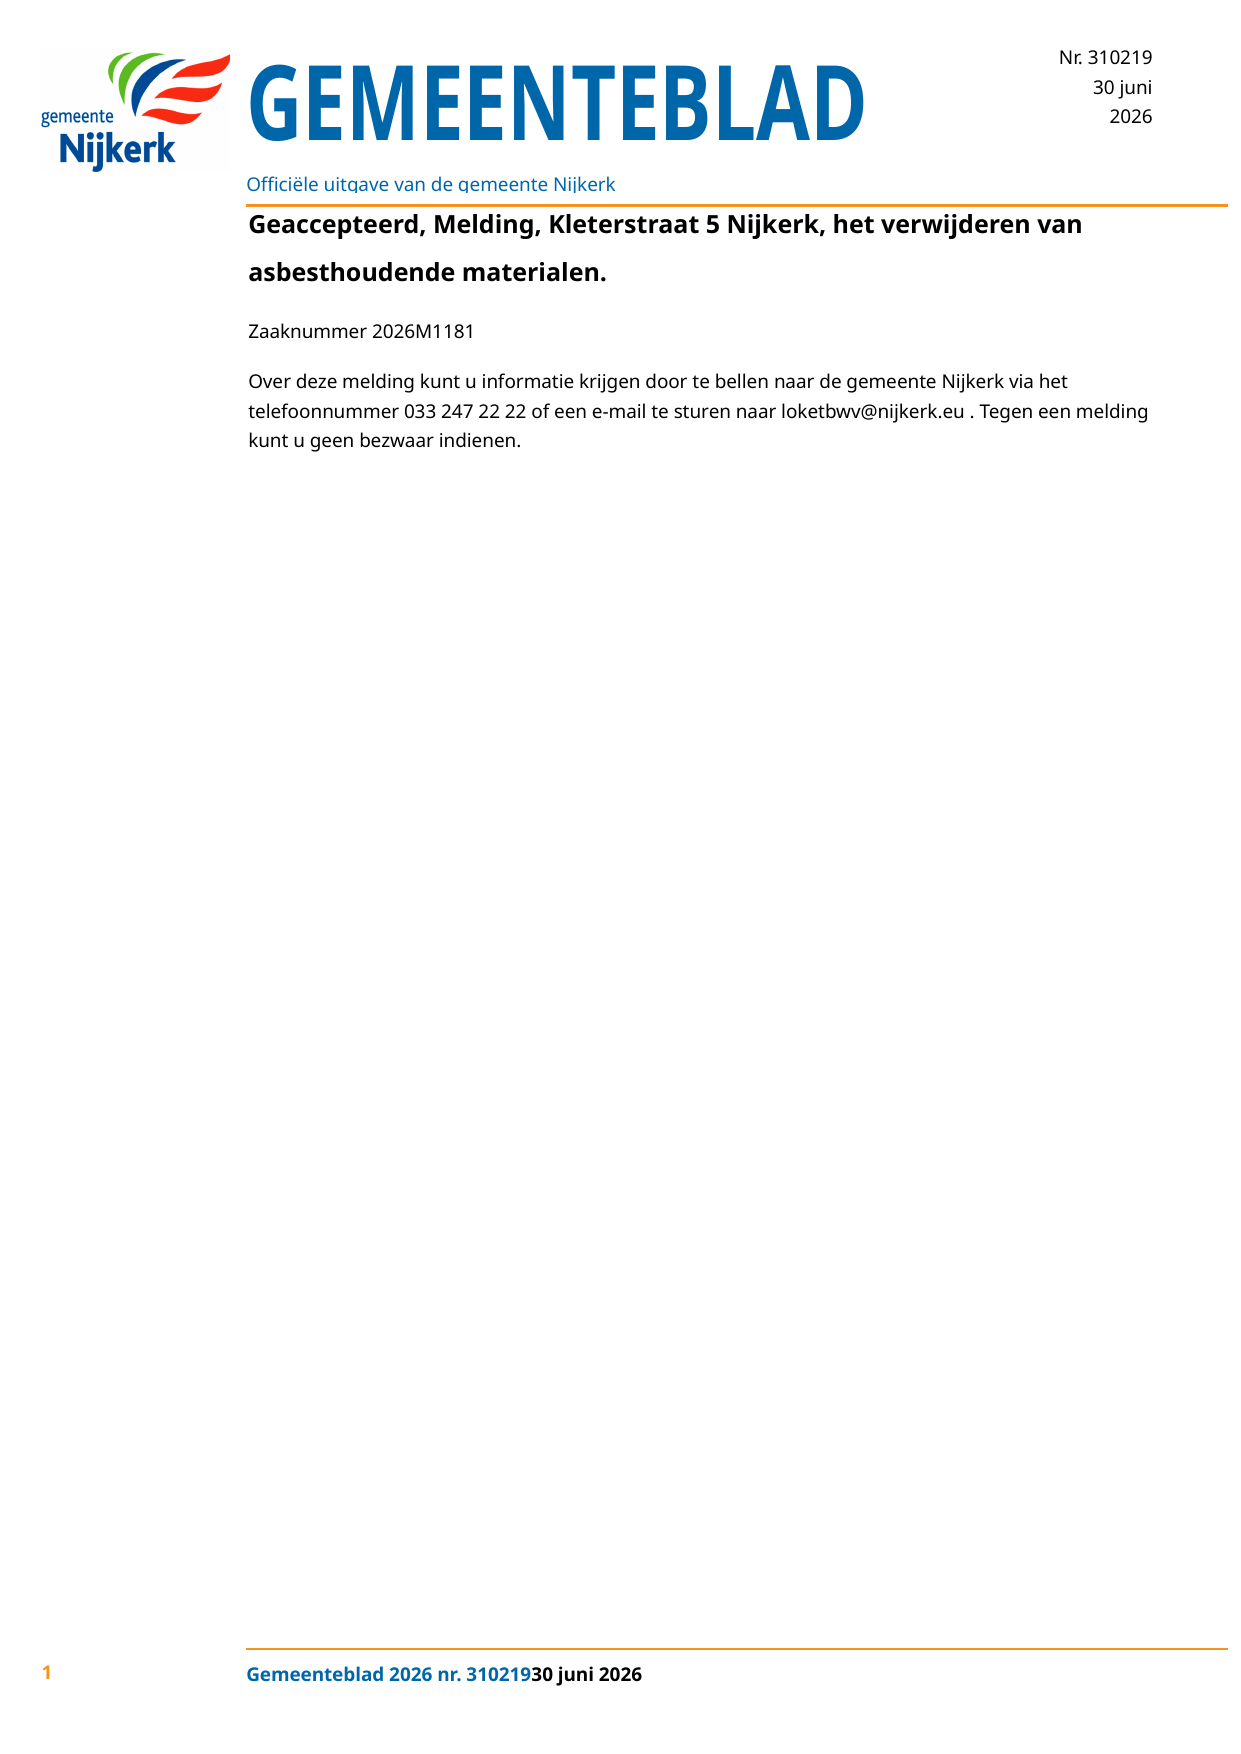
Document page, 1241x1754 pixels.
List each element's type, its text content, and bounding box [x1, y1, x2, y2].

text Over deze melding kunt u informatie krijgen door te bellen naar de gemeente Nijkerk via het telefoonnummer 033 247 22 22 of een e-mail te sturen naar loketbwv@nijkerk.eu . Tegen een melding kunt u geen bezwaar indienen. [248, 368, 1152, 453]
picture [41, 47, 231, 172]
text Zaaknummer 2026M1181 [248, 318, 1152, 344]
text Geaccepteerd, Melding, Kleterstraat 5 Nijkerk, het verwijderen van asbesthoudende materialen. [248, 207, 1152, 288]
